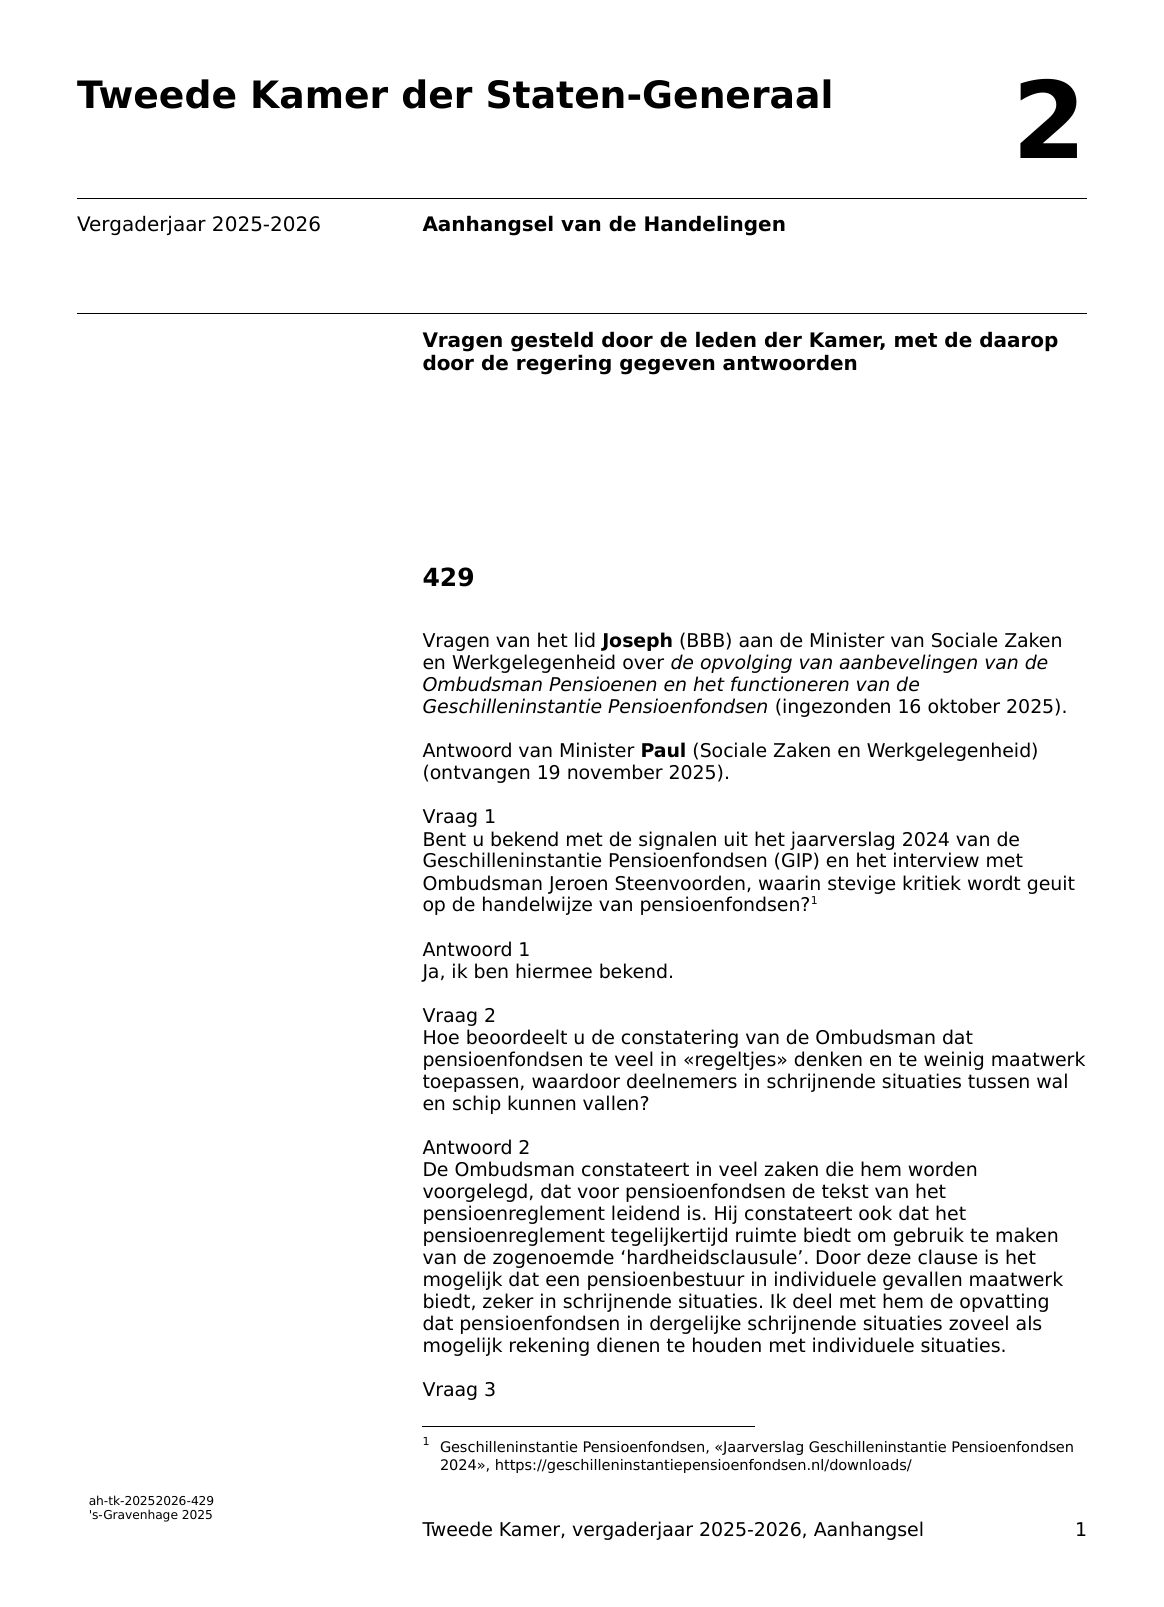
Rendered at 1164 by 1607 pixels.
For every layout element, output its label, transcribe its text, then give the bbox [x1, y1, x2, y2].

text 429 [422, 563, 1087, 592]
text Antwoord 1 [422, 938, 1087, 961]
text Geschilleninstantie Pensioenfondsen, «Jaarverslag Geschilleninstantie Pensioenfondsen 2024», https://geschilleninstantiepensioenfondsen.nl/downloads/ [422, 1435, 1087, 1474]
table_cell Aanhangsel van de Handelingen [422, 199, 1087, 313]
table_header Tweede Kamer der Staten-Generaal [77, 59, 886, 198]
table_header 2 [886, 59, 1087, 198]
table_cell Vergaderjaar 2025-2026 [77, 199, 422, 313]
table_cell Vragen gesteld door de leden der Kamer, met de daarop door de regering gegeven antwoorden [422, 314, 1087, 375]
text Antwoord van Minister Paul (Sociale Zaken en Werkgelegenheid) (ontvangen 19 november 2025). [422, 740, 1087, 784]
text Vragen van het lid Joseph (BBB) aan de Minister van Sociale Zaken en Werkgelegenheid over de opvolging van aanbevelingen van de Ombudsman Pensioenen en het functioneren van de Geschilleninstantie Pensioenfondsen (ingezonden 16 oktober 2025). [422, 630, 1087, 718]
text Vraag 1 [422, 806, 1087, 828]
text Vraag 2 [422, 1005, 1087, 1027]
text ah-tk-20252026-429 [88, 1494, 323, 1508]
text Vraag 3 [422, 1379, 1087, 1401]
text Ja, ik ben hiermee bekend. [422, 961, 1087, 982]
text 's-Gravenhage 2025 [88, 1508, 323, 1522]
table_cell [77, 314, 422, 375]
text De Ombudsman constateert in veel zaken die hem worden voorgelegd, dat voor pensioenfondsen de tekst van het pensioenreglement leidend is. Hij constateert ook dat het pensioenreglement tegelijkertijd ruimte biedt om gebruik te maken van de zogenoemde ‘hardheidsclausule’. Door deze clause is het mogelijk dat een pensioenbestuur in individuele gevallen maatwerk biedt, zeker in schrijnende situaties. Ik deel met hem de opvatting dat pensioenfondsen in dergelijke schrijnende situaties zoveel als mogelijk rekening dienen te houden met individuele situaties. [422, 1159, 1087, 1357]
text Bent u bekend met de signalen uit het jaarverslag 2024 van de Geschilleninstantie Pensioenfondsen (GIP) en het interview met Ombudsman Jeroen Steenvoorden, waarin stevige kritiek wordt geuit op de handelwijze van pensioenfondsen? [422, 828, 1087, 916]
text Antwoord 2 [422, 1137, 1087, 1159]
text Hoe beoordeelt u de constatering van de Ombudsman dat pensioenfondsen te veel in «regeltjes» denken en te weinig maatwerk toepassen, waardoor deelnemers in schrijnende situaties tussen wal en schip kunnen vallen? [422, 1027, 1087, 1114]
